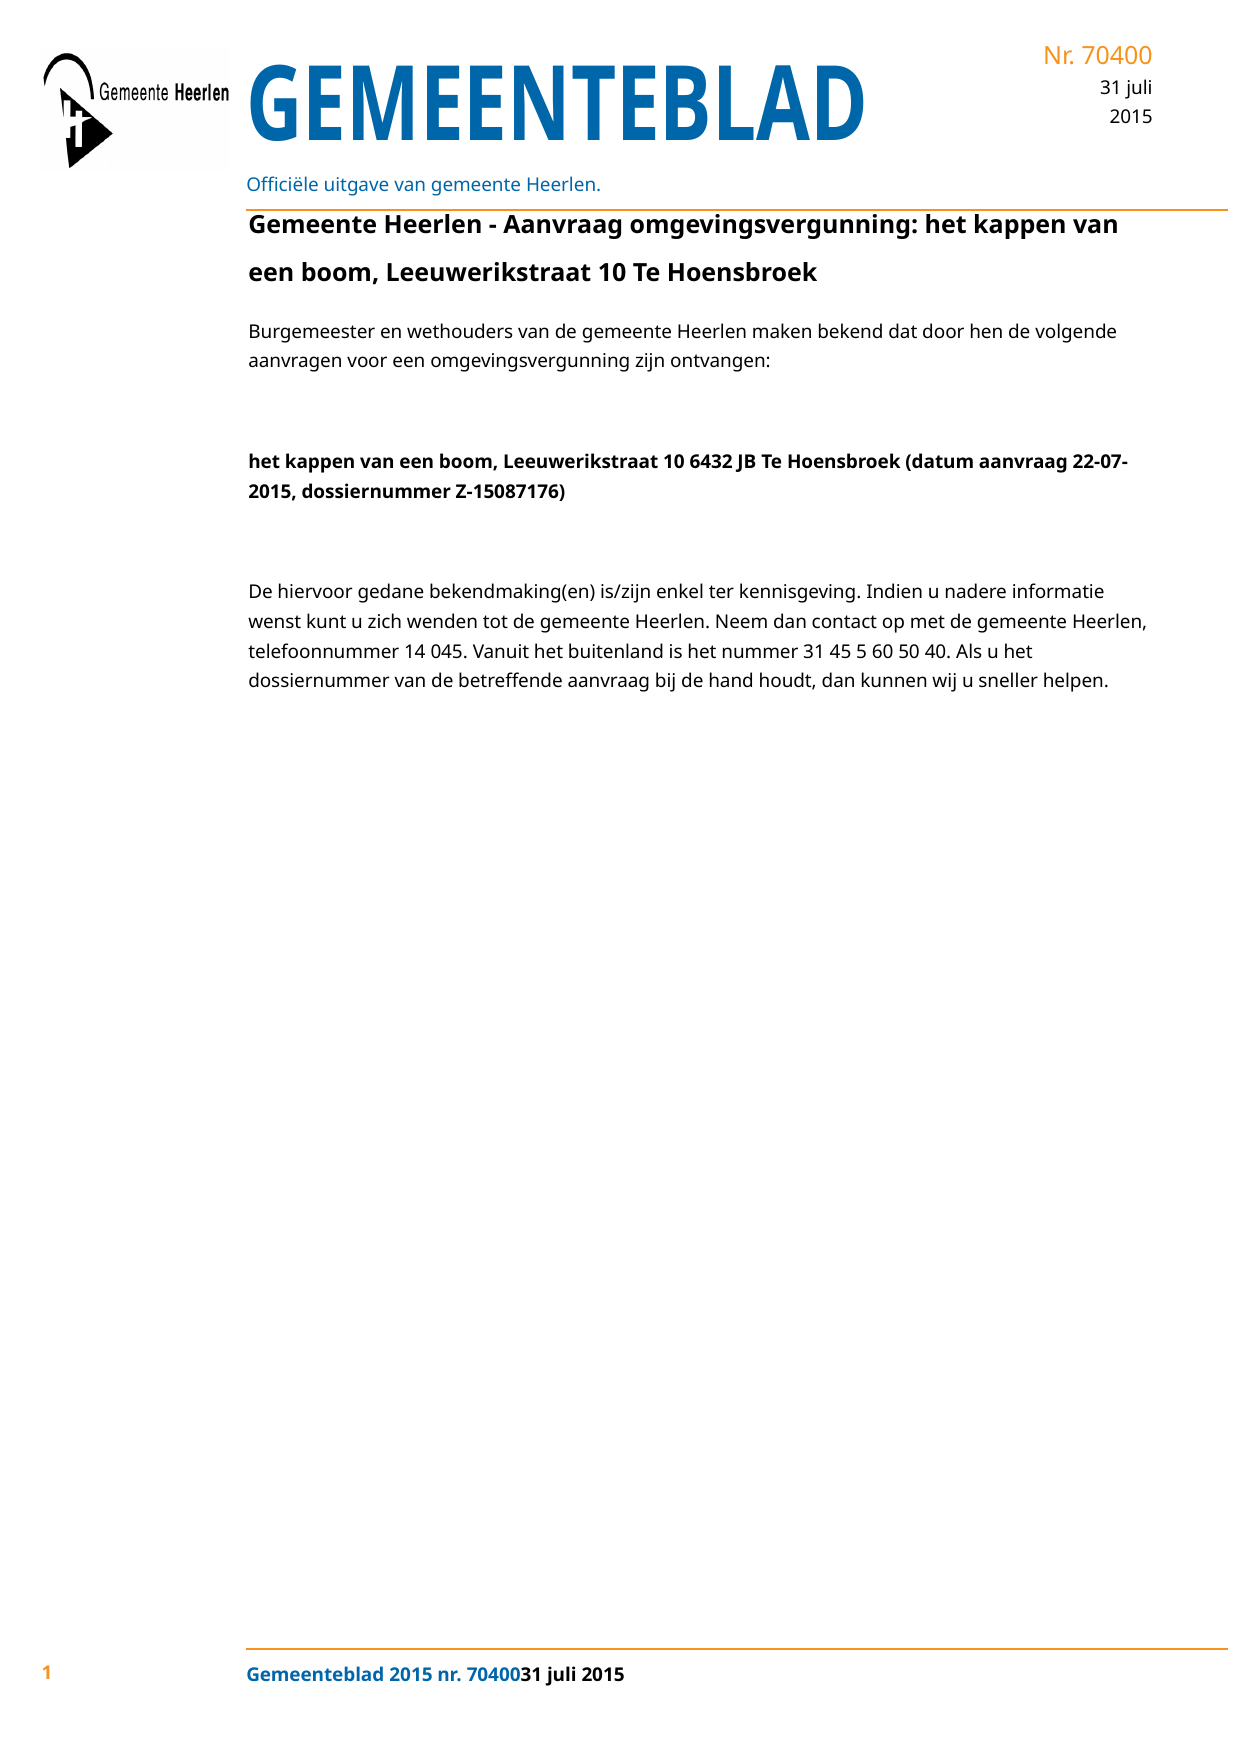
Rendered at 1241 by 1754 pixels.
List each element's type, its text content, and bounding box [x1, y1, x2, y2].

picture [41, 47, 231, 172]
text Gemeente Heerlen - Aanvraag omgevingsvergunning: het kappen van een boom, Leeuwerikstraat 10 Te Hoensbroek [248, 211, 1152, 288]
text het kappen van een boom, Leeuwerikstraat 10 6432 JB Te Hoensbroek (datum aanvraag 22-07-2015, dossiernummer Z-15087176) [248, 448, 1152, 504]
text De hiervoor gedane bekendmaking(en) is/zijn enkel ter kennisgeving. Indien u nadere informatie wenst kunt u zich wenden tot de gemeente Heerlen. Neem dan contact op met de gemeente Heerlen, telefoonnummer 14 045. Vanuit het buitenland is het nummer 31 45 5 60 50 40. Als u het dossiernummer van de betreffende aanvraag bij de hand houdt, dan kunnen wij u sneller helpen. [248, 579, 1152, 693]
text Burgemeester en wethouders van de gemeente Heerlen maken bekend dat door hen de volgende aanvragen voor een omgevingsvergunning zijn ontvangen: [248, 318, 1152, 373]
